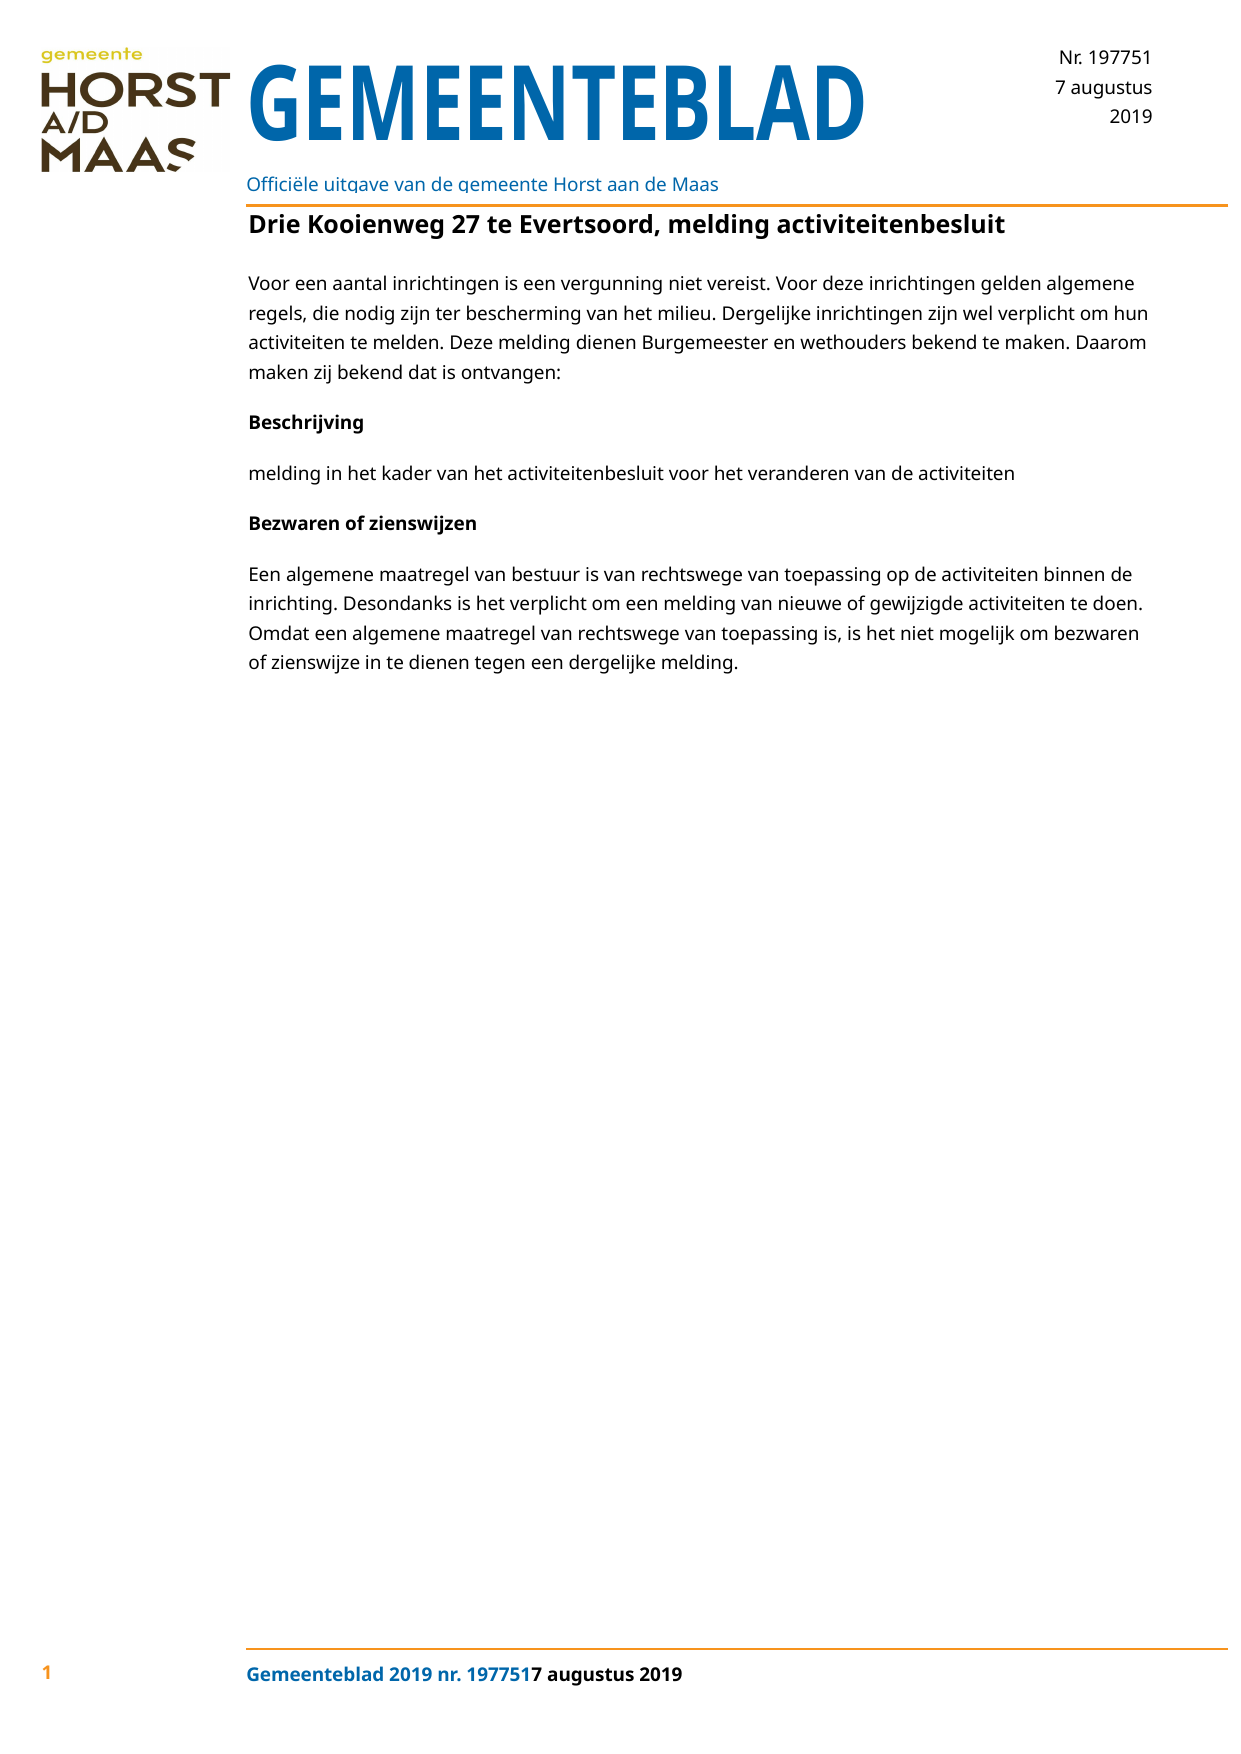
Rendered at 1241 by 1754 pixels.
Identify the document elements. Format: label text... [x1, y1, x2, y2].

text Drie Kooienweg 27 te Evertsoord, melding activiteitenbesluit [248, 207, 1152, 241]
text Bezwaren of zienswijzen [248, 510, 1152, 536]
text melding in het kader van het activiteitenbesluit voor het veranderen van de activiteiten [248, 460, 1152, 486]
picture [41, 47, 231, 172]
text Beschrijving [248, 409, 1152, 435]
text Voor een aantal inrichtingen is een vergunning niet vereist. Voor deze inrichtingen gelden algemene regels, die nodig zijn ter bescherming van het milieu. Dergelijke inrichtingen zijn wel verplicht om hun activiteiten te melden. Deze melding dienen Burgemeester en wethouders bekend te maken. Daarom maken zij bekend dat is ontvangen: [248, 270, 1152, 385]
text Een algemene maatregel van bestuur is van rechtswege van toepassing op de activiteiten binnen de inrichting. Desondanks is het verplicht om een melding van nieuwe of gewijzigde activiteiten te doen. Omdat een algemene maatregel van rechtswege van toepassing is, is het niet mogelijk om bezwaren of zienswijze in te dienen tegen een dergelijke melding. [248, 561, 1152, 675]
